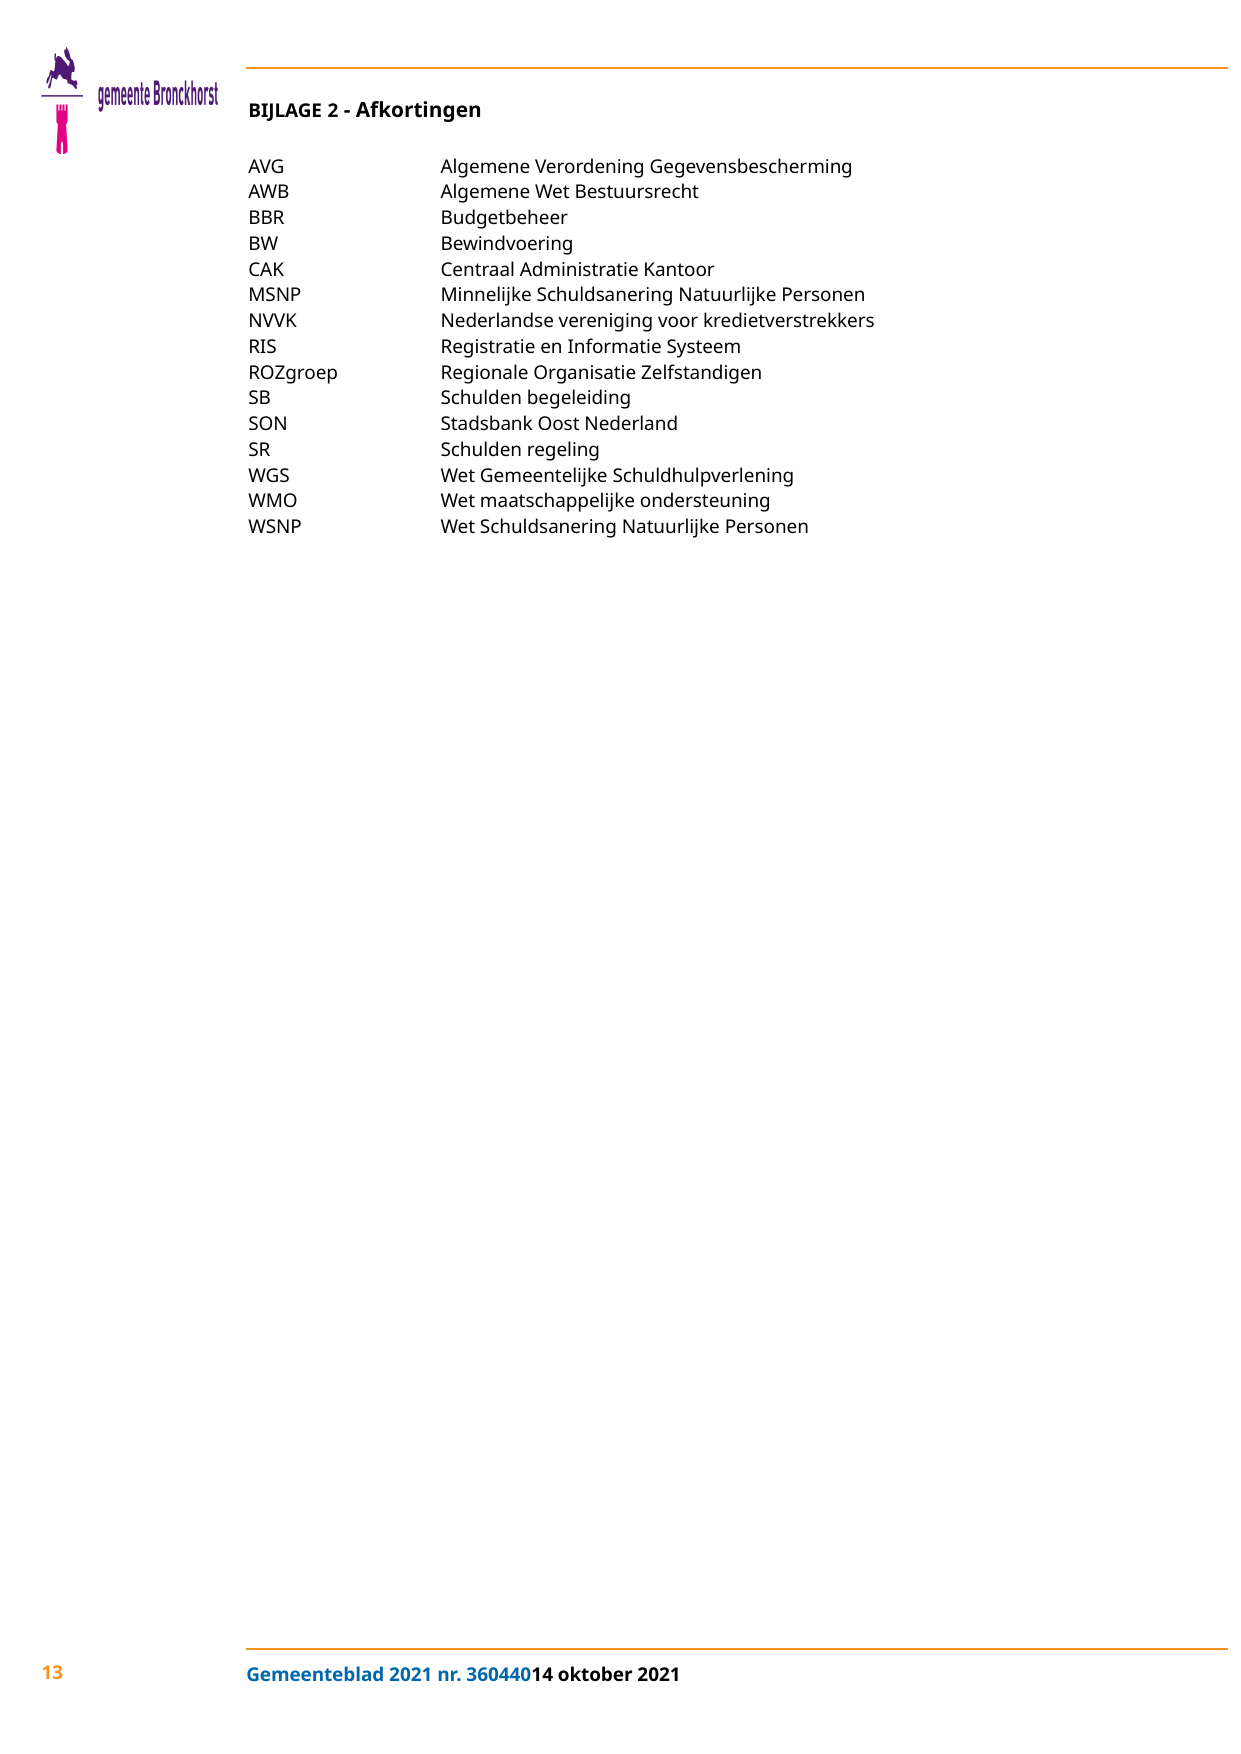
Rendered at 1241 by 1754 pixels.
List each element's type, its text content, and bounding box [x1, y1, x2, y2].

table_cell RIS [248, 333, 440, 359]
table_cell Registratie en Informatie Systeem [440, 333, 1152, 359]
table_cell BBR [248, 205, 440, 230]
table_cell NVVK [248, 308, 440, 333]
table_cell WSNP [248, 513, 440, 539]
picture [41, 47, 231, 172]
table_cell SB [248, 385, 440, 410]
table_cell Nederlandse vereniging voor kredietverstrekkers [440, 308, 1152, 333]
table_cell CAK [248, 256, 440, 282]
table_cell WMO [248, 488, 440, 513]
table_cell Wet Gemeentelijke Schuldhulpverlening [440, 462, 1152, 487]
table_cell ROZgroep [248, 359, 440, 384]
table_cell Schulden begeleiding [440, 385, 1152, 410]
table_cell Algemene Wet Bestuursrecht [440, 179, 1152, 204]
table_cell Budgetbeheer [440, 205, 1152, 230]
table_cell Centraal Administratie Kantoor [440, 256, 1152, 282]
table_cell BW [248, 230, 440, 256]
table_cell SON [248, 410, 440, 436]
table_header Algemene Verordening Gegevensbescherming [440, 153, 1152, 179]
table_cell Regionale Organisatie Zelfstandigen [440, 359, 1152, 384]
table_cell Minnelijke Schuldsanering Natuurlijke Personen [440, 282, 1152, 307]
table_cell Stadsbank Oost Nederland [440, 410, 1152, 436]
text BIJLAGE 2 - Afkortingen [248, 95, 1152, 123]
table_cell WGS [248, 462, 440, 487]
table_cell Bewindvoering [440, 230, 1152, 256]
table_cell Schulden regeling [440, 436, 1152, 462]
table_cell Wet Schuldsanering Natuurlijke Personen [440, 513, 1152, 539]
table_cell SR [248, 436, 440, 462]
table_cell Wet maatschappelijke ondersteuning [440, 488, 1152, 513]
table_cell MSNP [248, 282, 440, 307]
table_header AVG [248, 153, 440, 179]
table_cell AWB [248, 179, 440, 204]
